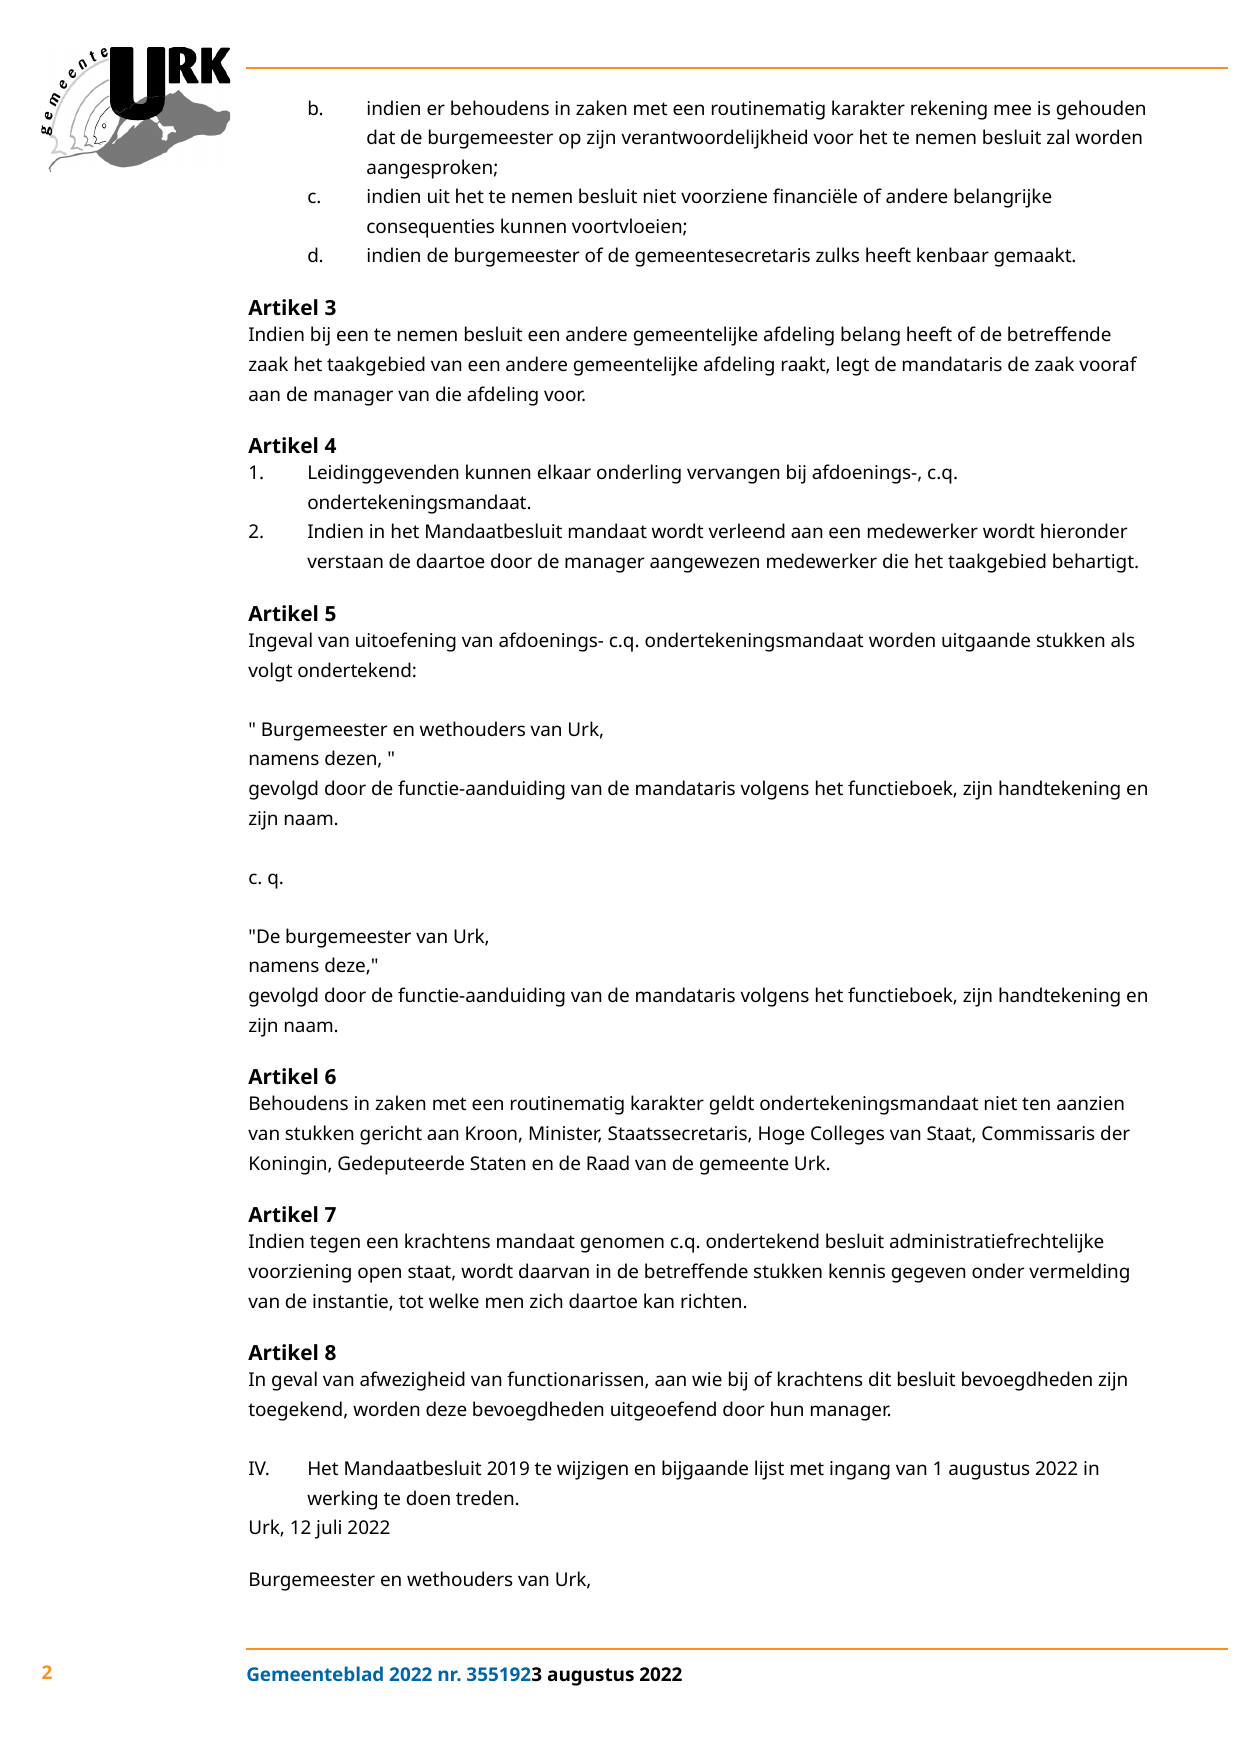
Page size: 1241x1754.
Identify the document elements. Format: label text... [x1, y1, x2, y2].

text Artikel 3 [248, 293, 1152, 322]
text Artikel 4 [248, 431, 1152, 459]
picture [41, 47, 231, 172]
list indien de burgemeester of de gemeentesecretaris zulks heeft kenbaar gemaakt. [307, 243, 1152, 268]
text Behoudens in zaken met een routinematig karakter geldt ondertekeningsmandaat niet ten aanzien van stukken gericht aan Kroon, Minister, Staatssecretaris, Hoge Colleges van Staat, Commissaris der Koningin, Gedeputeerde Staten en de Raad van de gemeente Urk. [248, 1091, 1152, 1176]
text c. q. [248, 864, 1152, 889]
text Indien bij een te nemen besluit een andere gemeentelijke afdeling belang heeft of de betreffende zaak het taakgebied van een andere gemeentelijke afdeling raakt, legt de mandataris de zaak vooraf aan de manager van die afdeling voor. [248, 322, 1152, 406]
text " Burgemeester en wethouders van Urk, [248, 716, 1152, 742]
list Indien in het Mandaatbesluit mandaat wordt verleend aan een medewerker wordt hieronder verstaan de daartoe door de manager aangewezen medewerker die het taakgebied behartigt. [248, 519, 1152, 574]
text Artikel 7 [248, 1200, 1152, 1229]
text Indien tegen een krachtens mandaat genomen c.q. ondertekend besluit administratiefrechtelijke voorziening open staat, wordt daarvan in de betreffende stukken kennis gegeven onder vermelding van de instantie, tot welke men zich daartoe kan richten. [248, 1229, 1152, 1313]
list indien er behoudens in zaken met een routinematig karakter rekening mee is gehouden dat de burgemeester op zijn verantwoordelijkheid voor het te nemen besluit zal worden aangesproken; [307, 95, 1152, 180]
text Burgemeester en wethouders van Urk, [248, 1566, 1152, 1592]
text namens dezen, " [248, 746, 1152, 771]
list Leidinggevenden kunnen elkaar onderling vervangen bij afdoenings-, c.q. ondertekeningsmandaat. [248, 459, 1152, 515]
text Artikel 8 [248, 1338, 1152, 1367]
text Artikel 6 [248, 1062, 1152, 1091]
text "De burgemeester van Urk, [248, 923, 1152, 949]
text Urk, 12 juli 2022 [248, 1514, 1152, 1540]
list Het Mandaatbesluit 2019 te wijzigen en bijgaande lijst met ingang van 1 augustus 2022 in werking te doen treden. [248, 1455, 1152, 1511]
text gevolgd door de functie-aanduiding van de mandataris volgens het functieboek, zijn handtekening en zijn naam. [248, 775, 1152, 830]
text Ingeval van uitoefening van afdoenings- c.q. ondertekeningsmandaat worden uitgaande stukken als volgt ondertekend: [248, 627, 1152, 682]
list indien uit het te nemen besluit niet voorziene financiële of andere belangrijke consequenties kunnen voortvloeien; [307, 183, 1152, 239]
text gevolgd door de functie-aanduiding van de mandataris volgens het functieboek, zijn handtekening en zijn naam. [248, 982, 1152, 1037]
text In geval van afwezigheid van functionarissen, aan wie bij of krachtens dit besluit bevoegdheden zijn toegekend, worden deze bevoegdheden uitgeoefend door hun manager. [248, 1367, 1152, 1422]
text Artikel 5 [248, 599, 1152, 627]
text namens deze," [248, 953, 1152, 978]
